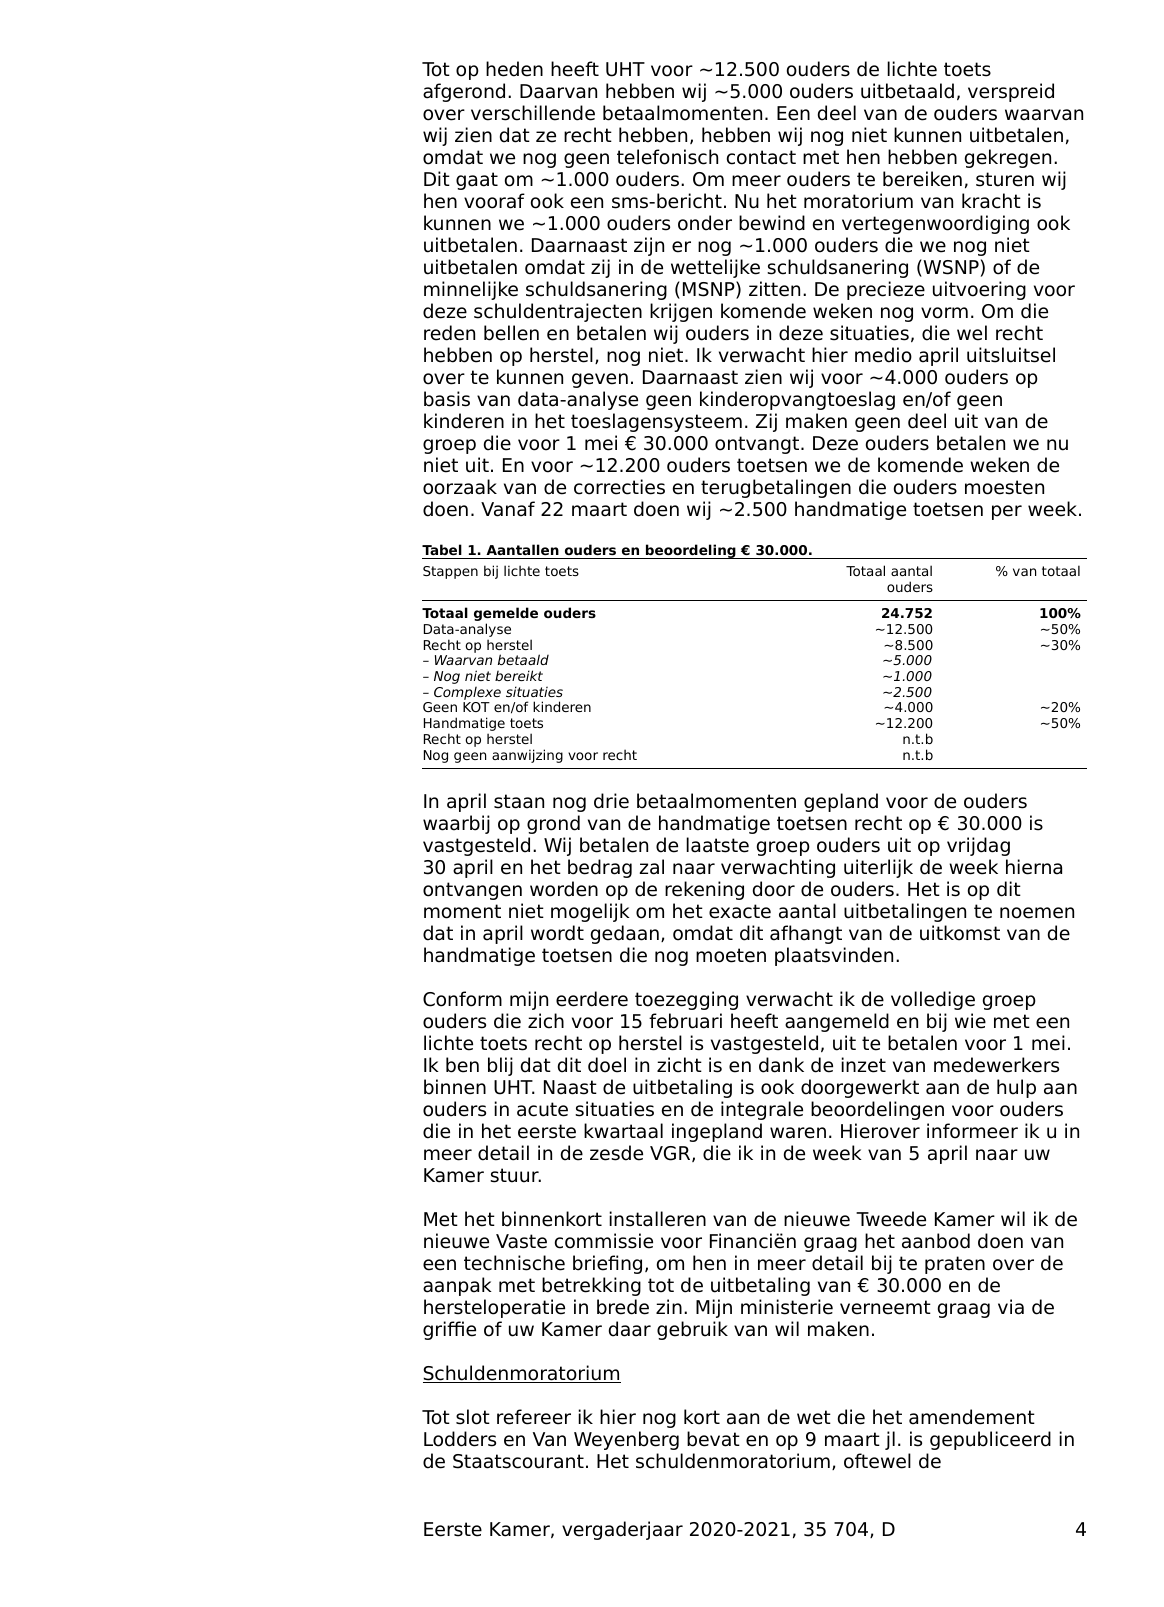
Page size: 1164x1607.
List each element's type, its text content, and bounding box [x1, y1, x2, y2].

table_cell 100% [939, 601, 1087, 622]
table_cell Totaal aantal ouders [791, 559, 939, 600]
table_cell ~50% [939, 716, 1087, 732]
table_cell [939, 653, 1087, 669]
table_cell Stappen bij lichte toets [422, 559, 791, 600]
table_cell – Waarvan betaald [422, 653, 791, 669]
table_cell Data-analyse [422, 622, 791, 637]
table_cell n.t.b [791, 732, 939, 747]
table_cell Totaal gemelde ouders [422, 601, 791, 622]
table_cell [939, 669, 1087, 684]
table_cell ~4.000 [791, 700, 939, 716]
table_cell – Complexe situaties [422, 685, 791, 700]
table_cell ~12.500 [791, 622, 939, 637]
table_cell ~12.200 [791, 716, 939, 732]
table_cell Nog geen aanwijzing voor recht [422, 748, 791, 768]
table_cell ~1.000 [791, 669, 939, 684]
text In april staan nog drie betaalmomenten gepland voor de ouders waarbij op grond van de handmatige toetsen recht op € 30.000 is vastgesteld. Wij betalen de laatste groep ouders uit op vrijdag 30 april en het bedrag zal naar verwachting uiterlijk de week hierna ontvangen worden op de rekening door de ouders. Het is op dit moment niet mogelijk om het exacte aantal uitbetalingen te noemen dat in april wordt gedaan, omdat dit afhangt van de uitkomst van de handmatige toetsen die nog moeten plaatsvinden. [422, 791, 1087, 967]
text Tot slot refereer ik hier nog kort aan de wet die het amendement Lodders en Van Weyenberg bevat en op 9 maart jl. is gepubliceerd in de Staatscourant. Het schuldenmoratorium, oftewel de [422, 1407, 1087, 1473]
subtitle Schuldenmoratorium [422, 1363, 1087, 1385]
table_header Tabel 1. Aantallen ouders en beoordeling € 30.000. [422, 543, 1087, 558]
table_cell ~5.000 [791, 653, 939, 669]
table_cell 24.752 [791, 601, 939, 622]
table_cell ~8.500 [791, 637, 939, 653]
text Conform mijn eerdere toezegging verwacht ik de volledige groep ouders die zich voor 15 februari heeft aangemeld en bij wie met een lichte toets recht op herstel is vastgesteld, uit te betalen voor 1 mei. Ik ben blij dat dit doel in zicht is en dank de inzet van medewerkers binnen UHT. Naast de uitbetaling is ook doorgewerkt aan de hulp aan ouders in acute situaties en de integrale beoordelingen voor ouders die in het eerste kwartaal ingepland waren. Hierover informeer ik u in meer detail in de zesde VGR, die ik in de week van 5 april naar uw Kamer stuur. [422, 989, 1087, 1187]
table_cell Recht op herstel [422, 637, 791, 653]
table_cell Geen KOT en/of kinderen [422, 700, 791, 716]
table_cell Recht op herstel [422, 732, 791, 747]
table_cell [939, 685, 1087, 700]
table_cell % van totaal [939, 559, 1087, 600]
text Met het binnenkort installeren van de nieuwe Tweede Kamer wil ik de nieuwe Vaste commissie voor Financiën graag het aanbod doen van een technische briefing, om hen in meer detail bij te praten over de aanpak met betrekking tot de uitbetaling van € 30.000 en de hersteloperatie in brede zin. Mijn ministerie verneemt graag via de griffie of uw Kamer daar gebruik van wil maken. [422, 1209, 1087, 1341]
table_cell – Nog niet bereikt [422, 669, 791, 684]
table_cell n.t.b [791, 748, 939, 768]
table_cell [939, 732, 1087, 747]
table_cell ~2.500 [791, 685, 939, 700]
table_cell ~30% [939, 637, 1087, 653]
text Tot op heden heeft UHT voor ~12.500 ouders de lichte toets afgerond. Daarvan hebben wij ~5.000 ouders uitbetaald, verspreid over verschillende betaalmomenten. Een deel van de ouders waarvan wij zien dat ze recht hebben, hebben wij nog niet kunnen uitbetalen, omdat we nog geen telefonisch contact met hen hebben gekregen. Dit gaat om ~1.000 ouders. Om meer ouders te bereiken, sturen wij hen vooraf ook een sms-bericht. Nu het moratorium van kracht is kunnen we ~1.000 ouders onder bewind en vertegenwoordiging ook uitbetalen. Daarnaast zijn er nog ~1.000 ouders die we nog niet uitbetalen omdat zij in de wettelijke schuldsanering (WSNP) of de minnelijke schuldsanering (MSNP) zitten. De precieze uitvoering voor deze schuldentrajecten krijgen komende weken nog vorm. Om die reden bellen en betalen wij ouders in deze situaties, die wel recht hebben op herstel, nog niet. Ik verwacht hier medio april uitsluitsel over te kunnen geven. Daarnaast zien wij voor ~4.000 ouders op basis van data-analyse geen kinderopvangtoeslag en/of geen kinderen in het toeslagensysteem. Zij maken geen deel uit van de groep die voor 1 mei € 30.000 ontvangt. Deze ouders betalen we nu niet uit. En voor ~12.200 ouders toetsen we de komende weken de oorzaak van de correcties en terugbetalingen die ouders moesten doen. Vanaf 22 maart doen wij ~2.500 handmatige toetsen per week. [422, 59, 1087, 521]
table_cell [939, 748, 1087, 768]
table_cell ~50% [939, 622, 1087, 637]
table_cell Handmatige toets [422, 716, 791, 732]
table_cell ~20% [939, 700, 1087, 716]
